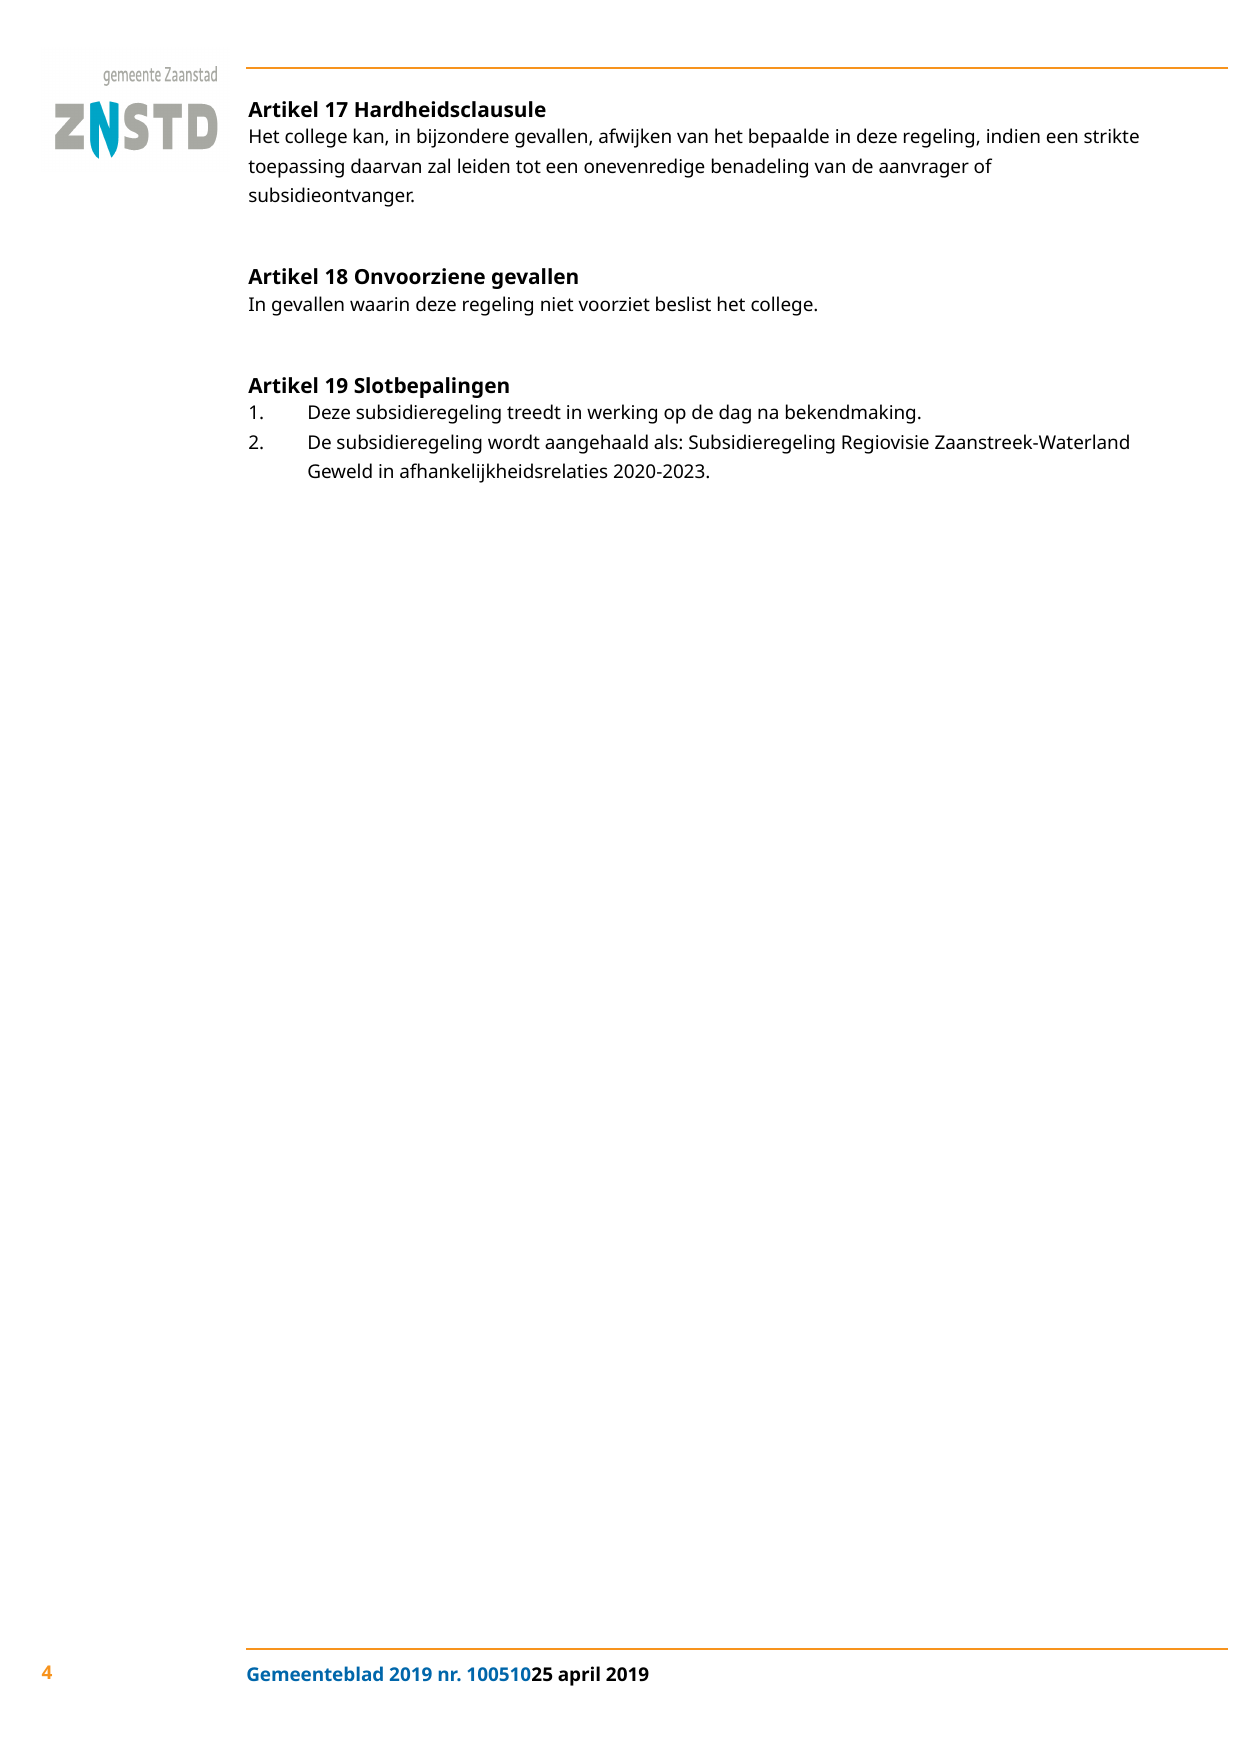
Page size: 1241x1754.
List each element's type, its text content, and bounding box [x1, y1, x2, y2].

text Artikel 17 Hardheidsclausule [248, 95, 1152, 123]
text In gevallen waarin deze regeling niet voorziet beslist het college. [248, 291, 1152, 317]
text Het college kan, in bijzondere gevallen, afwijken van het bepaalde in deze regeling, indien een strikte toepassing daarvan zal leiden tot een onevenredige benadeling van de aanvrager of subsidieontvanger. [248, 123, 1152, 208]
list De subsidieregeling wordt aangehaald als: Subsidieregeling Regiovisie Zaanstreek-Waterland Geweld in afhankelijkheidsrelaties 2020-2023. [248, 429, 1152, 484]
text Artikel 18 Onvoorziene gevallen [248, 262, 1152, 291]
text Artikel 19 Slotbepalingen [248, 371, 1152, 399]
list Deze subsidieregeling treedt in werking op de dag na bekendmaking. [248, 399, 1152, 425]
picture [41, 47, 231, 172]
